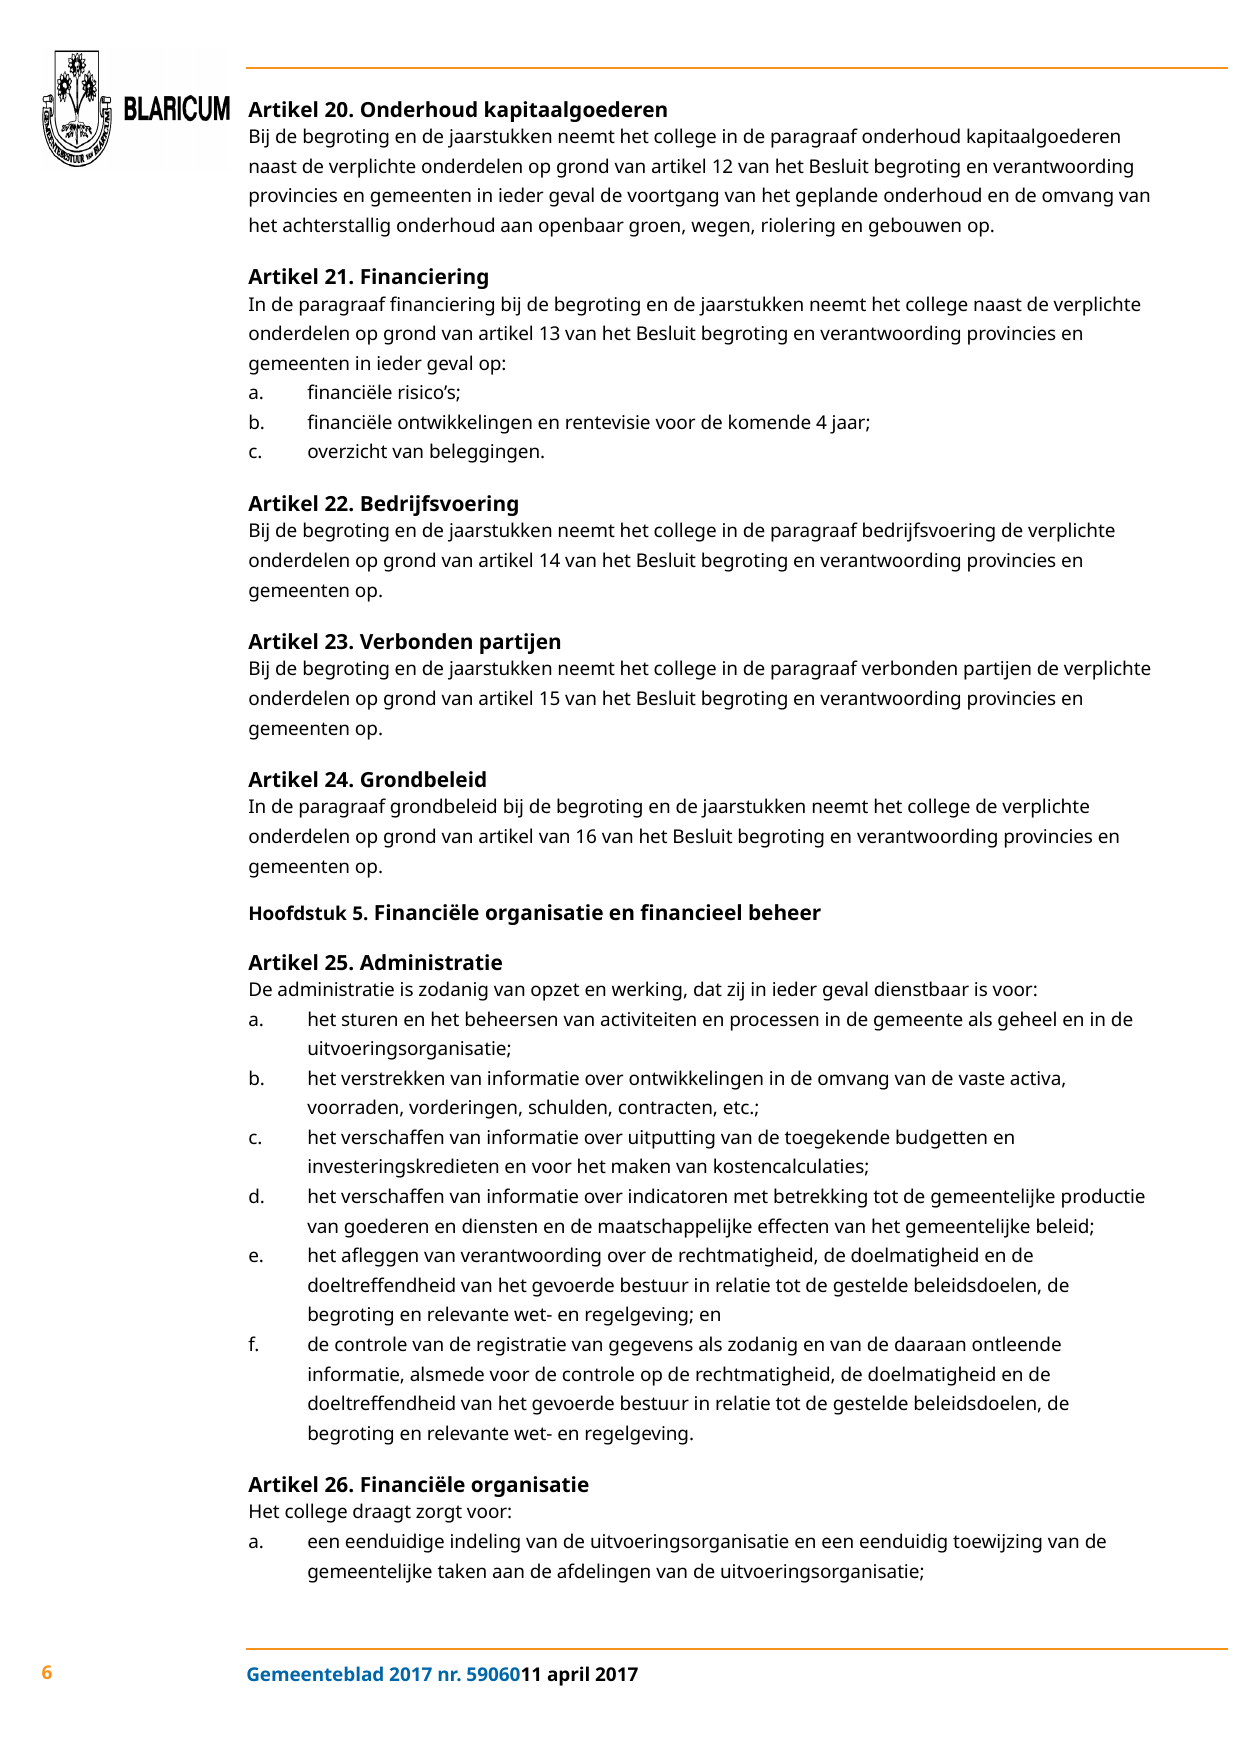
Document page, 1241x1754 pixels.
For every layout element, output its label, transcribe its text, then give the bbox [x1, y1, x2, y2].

text Artikel 24. Grondbeleid [248, 765, 1152, 794]
text Artikel 23. Verbonden partijen [248, 627, 1152, 656]
text In de paragraaf grondbeleid bij de begroting en de jaarstukken neemt het college de verplichte onderdelen op grond van artikel van 16 van het Besluit begroting en verantwoording provincies en gemeenten op. [248, 794, 1152, 878]
text Artikel 26. Financiële organisatie [248, 1470, 1152, 1499]
text Artikel 20. Onderhoud kapitaalgoederen [248, 95, 1152, 123]
text Hoofdstuk 5. Financiële organisatie en financieel beheer [248, 898, 1152, 927]
list financiële risico’s; [248, 379, 1152, 405]
list het verschaffen van informatie over uitputting van de toegekende budgetten en investeringskredieten en voor het maken van kostencalculaties; [248, 1124, 1152, 1179]
text De administratie is zodanig van opzet en werking, dat zij in ieder geval dienstbaar is voor: [248, 976, 1152, 1002]
text Bij de begroting en de jaarstukken neemt het college in de paragraaf verbonden partijen de verplichte onderdelen op grond van artikel 15 van het Besluit begroting en verantwoording provincies en gemeenten op. [248, 656, 1152, 741]
list een eenduidige indeling van de uitvoeringsorganisatie en een eenduidig toewijzing van de gemeentelijke taken aan de afdelingen van de uitvoeringsorganisatie; [248, 1528, 1152, 1584]
picture [41, 47, 231, 172]
list het verschaffen van informatie over indicatoren met betrekking tot de gemeentelijke productie van goederen en diensten en de maatschappelijke effecten van het gemeentelijke beleid; [248, 1183, 1152, 1238]
text Bij de begroting en de jaarstukken neemt het college in de paragraaf onderhoud kapitaalgoederen naast de verplichte onderdelen op grond van artikel 12 van het Besluit begroting en verantwoording provincies en gemeenten in ieder geval de voortgang van het geplande onderhoud en de omvang van het achterstallig onderhoud aan openbaar groen, wegen, riolering en gebouwen op. [248, 123, 1152, 238]
text In de paragraaf financiering bij de begroting en de jaarstukken neemt het college naast de verplichte onderdelen op grond van artikel 13 van het Besluit begroting en verantwoording provincies en gemeenten in ieder geval op: [248, 291, 1152, 376]
text Artikel 25. Administratie [248, 948, 1152, 976]
text Artikel 21. Financiering [248, 262, 1152, 291]
list het sturen en het beheersen van activiteiten en processen in de gemeente als geheel en in de uitvoeringsorganisatie; [248, 1006, 1152, 1061]
list het afleggen van verantwoording over de rechtmatigheid, de doelmatigheid en de doeltreffendheid van het gevoerde bestuur in relatie tot de gestelde beleidsdoelen, de begroting en relevante wet- en regelgeving; en [248, 1242, 1152, 1327]
text Bij de begroting en de jaarstukken neemt het college in de paragraaf bedrijfsvoering de verplichte onderdelen op grond van artikel 14 van het Besluit begroting en verantwoording provincies en gemeenten op. [248, 518, 1152, 602]
list financiële ontwikkelingen en rentevisie voor de komende 4 jaar; [248, 409, 1152, 435]
text Artikel 22. Bedrijfsvoering [248, 489, 1152, 518]
list de controle van de registratie van gegevens als zodanig en van de daaraan ontleende informatie, alsmede voor de controle op de rechtmatigheid, de doelmatigheid en de doeltreffendheid van het gevoerde bestuur in relatie tot de gestelde beleidsdoelen, de begroting en relevante wet- en regelgeving. [248, 1331, 1152, 1446]
list het verstrekken van informatie over ontwikkelingen in de omvang van de vaste activa, voorraden, vorderingen, schulden, contracten, etc.; [248, 1065, 1152, 1120]
list overzicht van beleggingen. [248, 439, 1152, 464]
text Het college draagt zorgt voor: [248, 1499, 1152, 1524]
